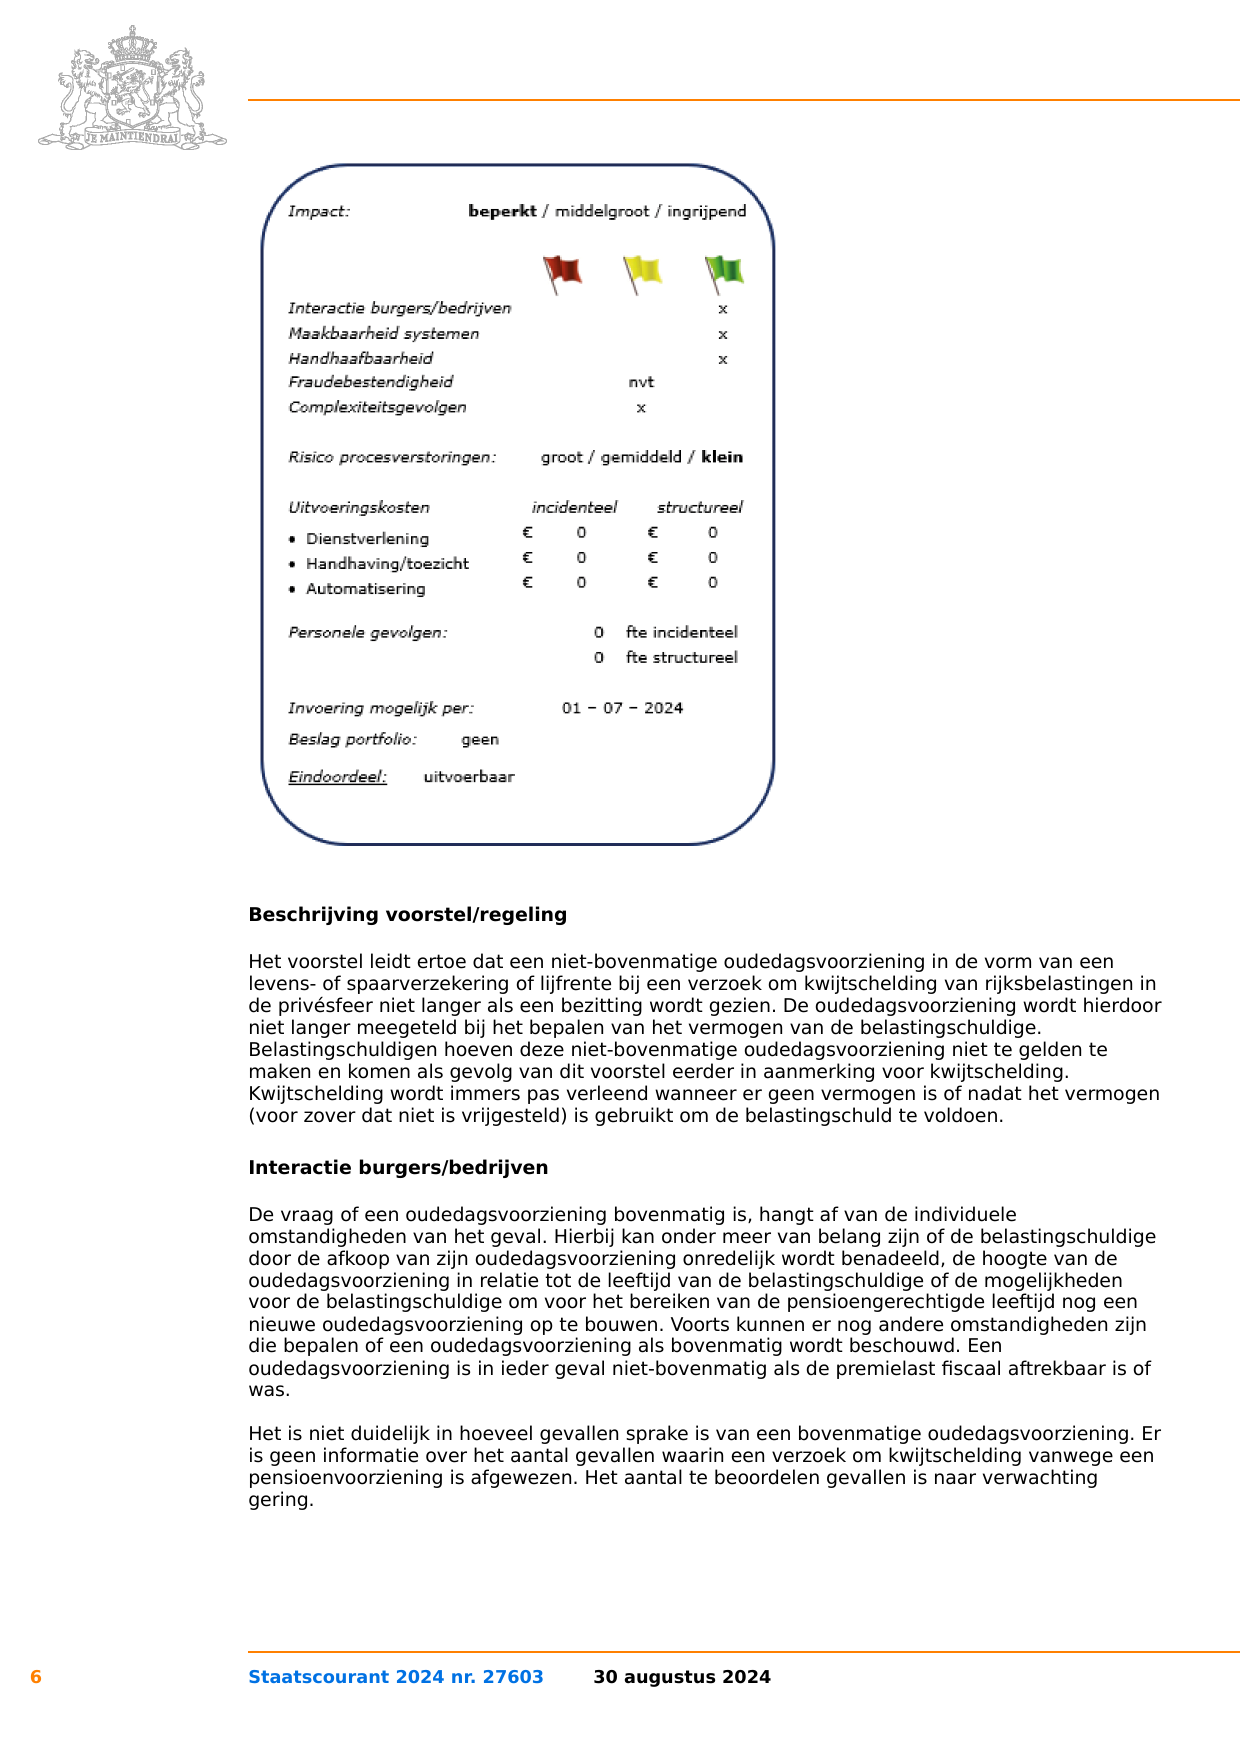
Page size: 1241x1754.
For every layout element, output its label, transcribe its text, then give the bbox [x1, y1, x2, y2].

text De vraag of een oudedagsvoorziening bovenmatig is, hangt af van de individuele omstandigheden van het geval. Hierbij kan onder meer van belang zijn of de belastingschuldige door de afkoop van zijn oudedagsvoorziening onredelijk wordt benadeeld, de hoogte van de oudedagsvoorziening in relatie tot de leeftijd van de belastingschuldige of de mogelijkheden voor de belastingschuldige om voor het bereiken van de pensioengerechtigde leeftijd nog een nieuwe oudedagsvoorziening op te bouwen. Voorts kunnen er nog andere omstandigheden zijn die bepalen of een oudedagsvoorziening als bovenmatig wordt beschouwd. Een oudedagsvoorziening is in ieder geval niet-bovenmatig als de premielast fiscaal aftrekbaar is of was. [248, 1203, 1163, 1401]
text Het voorstel leidt ertoe dat een niet-bovenmatige oudedagsvoorziening in de vorm van een levens- of spaarverzekering of lijfrente bij een verzoek om kwijtschelding van rijksbelastingen in de privésfeer niet langer als een bezitting wordt gezien. De oudedagsvoorziening wordt hierdoor niet langer meegeteld bij het bepalen van het vermogen van de belastingschuldige. Belastingschuldigen hoeven deze niet-bovenmatige oudedagsvoorziening niet te gelden te maken en komen als gevolg van dit voorstel eerder in aanmerking voor kwijtschelding. Kwijtschelding wordt immers pas verleend wanneer er geen vermogen is of nadat het vermogen (voor zover dat niet is vrijgesteld) is gebruikt om de belastingschuld te voldoen. [248, 951, 1163, 1127]
subtitle Beschrijving voorstel/regeling [248, 904, 1163, 926]
picture [38, 25, 227, 150]
subtitle Interactie burgers/bedrijven [248, 1157, 1163, 1178]
text Het is niet duidelijk in hoeveel gevallen sprake is van een bovenmatige oudedagsvoorziening. Er is geen informatie over het aantal gevallen waarin een verzoek om kwijtschelding vanwege een pensioenvoorziening is afgewezen. Het aantal te beoordelen gevallen is naar verwachting gering. [248, 1423, 1163, 1511]
picture [248, 155, 780, 852]
